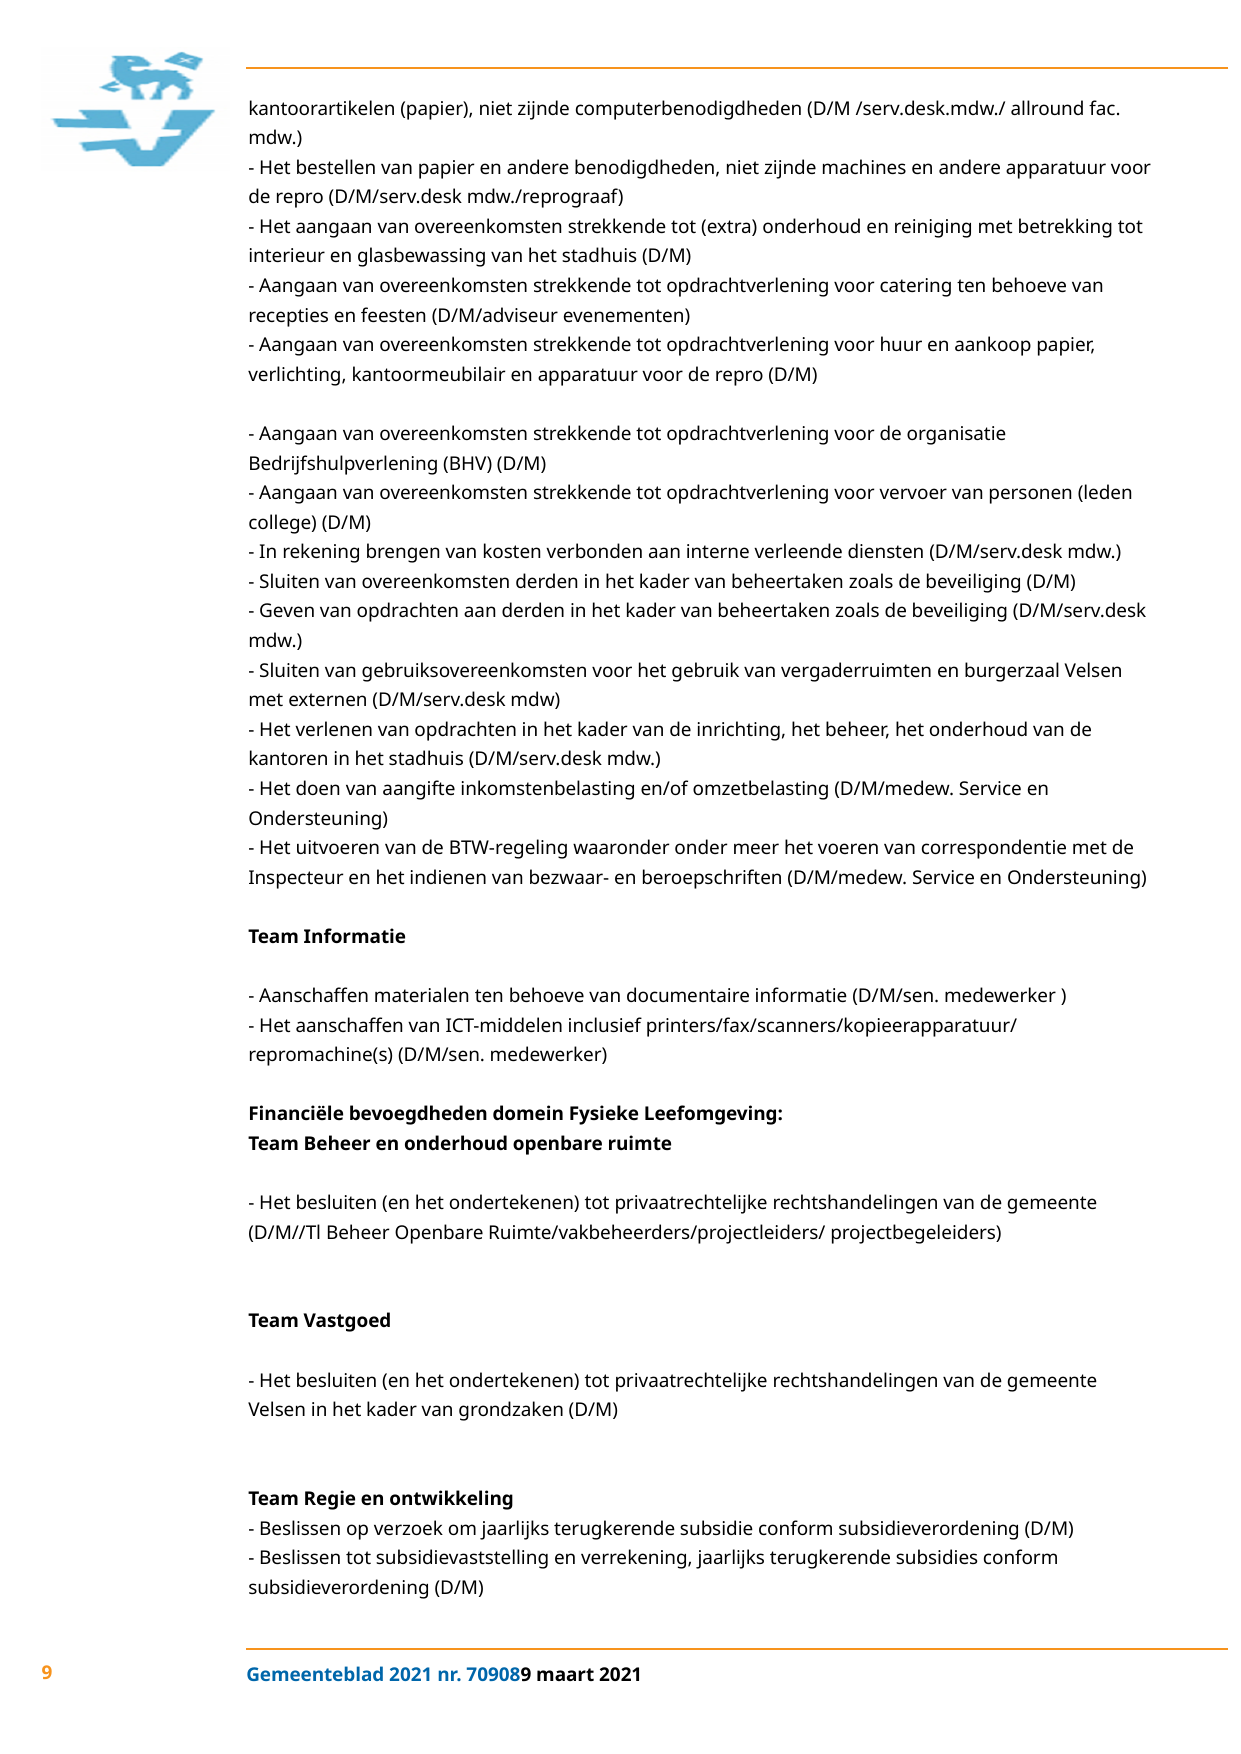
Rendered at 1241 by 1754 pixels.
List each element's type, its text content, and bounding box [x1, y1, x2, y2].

text - Het besluiten (en het ondertekenen) tot privaatrechtelijke rechtshandelingen van de gemeente Velsen in het kader van grondzaken (D/M) [248, 1367, 1152, 1422]
text - Het uitvoeren van de BTW-regeling waaronder onder meer het voeren van correspondentie met de Inspecteur en het indienen van bezwaar- en beroepschriften (D/M/medew. Service en Ondersteuning) [248, 834, 1152, 890]
text - Het aanschaffen van ICT-middelen inclusief printers/fax/scanners/kopieerapparatuur/ repromachine(s) (D/M/sen. medewerker) [248, 1012, 1152, 1067]
text - Aangaan van overeenkomsten strekkende tot opdrachtverlening voor vervoer van personen (leden college) (D/M) [248, 479, 1152, 535]
text - Sluiten van gebruiksovereenkomsten voor het gebruik van vergaderruimten en burgerzaal Velsen met externen (D/M/serv.desk mdw) [248, 657, 1152, 712]
text - Aangaan van overeenkomsten strekkende tot opdrachtverlening voor de organisatie Bedrijfshulpverlening (BHV) (D/M) [248, 420, 1152, 476]
text - Sluiten van overeenkomsten derden in het kader van beheertaken zoals de beveiliging (D/M) [248, 568, 1152, 594]
text Team Regie en ontwikkeling [248, 1485, 1152, 1511]
text kantoorartikelen (papier), niet zijnde computerbenodigdheden (D/M /serv.desk.mdw./ allround fac. mdw.) [248, 95, 1152, 150]
text - Aangaan van overeenkomsten strekkende tot opdrachtverlening voor huur en aankoop papier, verlichting, kantoormeubilair en apparatuur voor de repro (D/M) [248, 331, 1152, 387]
picture [41, 47, 231, 172]
text - Aanschaffen materialen ten behoeve van documentaire informatie (D/M/sen. medewerker ) [248, 982, 1152, 1008]
text - Beslissen tot subsidievaststelling en verrekening, jaarlijks terugkerende subsidies conform subsidieverordening (D/M) [248, 1544, 1152, 1600]
text - Het doen van aangifte inkomstenbelasting en/of omzetbelasting (D/M/medew. Service en Ondersteuning) [248, 775, 1152, 831]
text - Aangaan van overeenkomsten strekkende tot opdrachtverlening voor catering ten behoeve van recepties en feesten (D/M/adviseur evenementen) [248, 272, 1152, 328]
text - Geven van opdrachten aan derden in het kader van beheertaken zoals de beveiliging (D/M/serv.desk mdw.) [248, 598, 1152, 653]
text Team Beheer en onderhoud openbare ruimte [248, 1130, 1152, 1156]
text - Het aangaan van overeenkomsten strekkende tot (extra) onderhoud en reiniging met betrekking tot interieur en glasbewassing van het stadhuis (D/M) [248, 213, 1152, 268]
text - Het besluiten (en het ondertekenen) tot privaatrechtelijke rechtshandelingen van de gemeente (D/M//Tl Beheer Openbare Ruimte/vakbeheerders/projectleiders/ projectbegeleiders) [248, 1189, 1152, 1245]
text - In rekening brengen van kosten verbonden aan interne verleende diensten (D/M/serv.desk mdw.) [248, 538, 1152, 564]
text - Het bestellen van papier en andere benodigdheden, niet zijnde machines en andere apparatuur voor de repro (D/M/serv.desk mdw./reprograaf) [248, 154, 1152, 209]
text Team Informatie [248, 923, 1152, 949]
text - Beslissen op verzoek om jaarlijks terugkerende subsidie conform subsidieverordening (D/M) [248, 1515, 1152, 1541]
text Financiële bevoegdheden domein Fysieke Leefomgeving: [248, 1101, 1152, 1126]
text - Het verlenen van opdrachten in het kader van de inrichting, het beheer, het onderhoud van de kantoren in het stadhuis (D/M/serv.desk mdw.) [248, 716, 1152, 771]
text Team Vastgoed [248, 1308, 1152, 1333]
